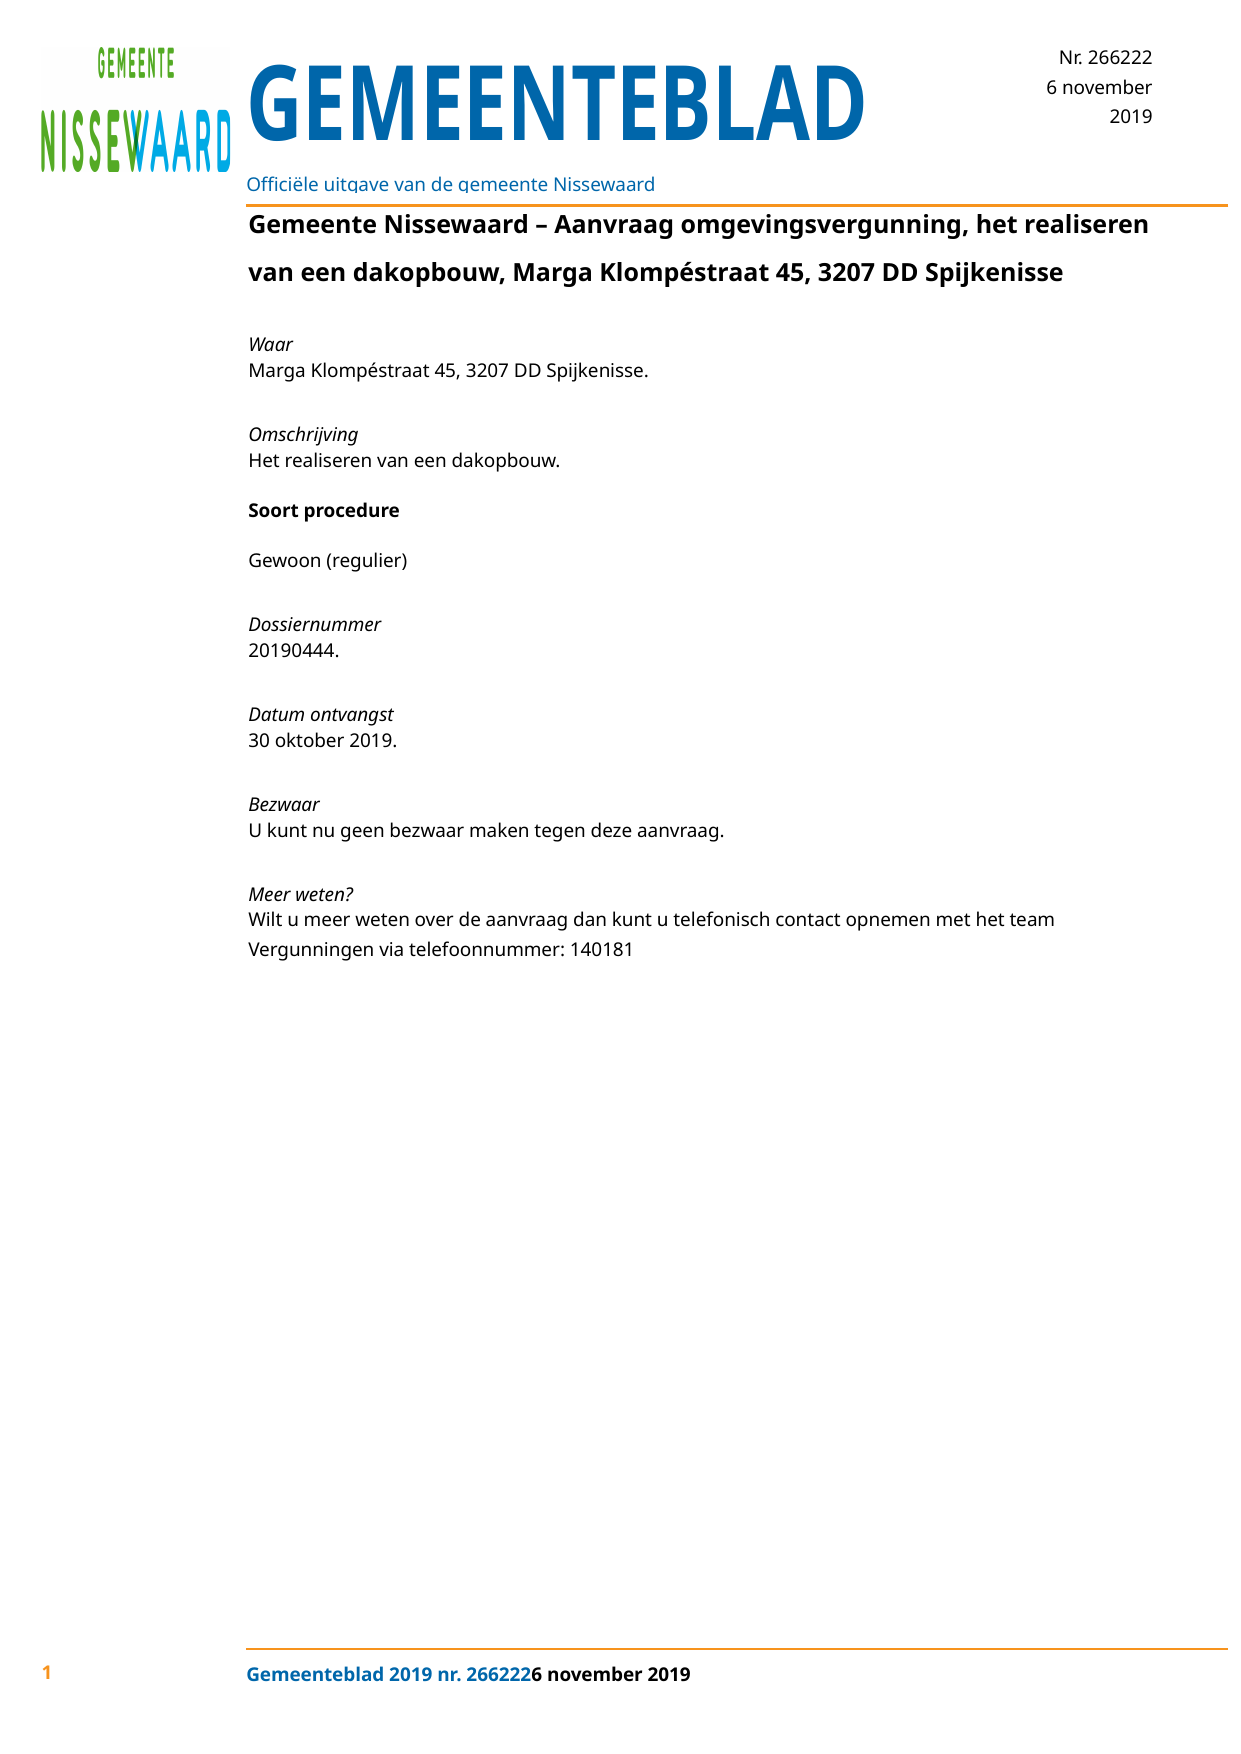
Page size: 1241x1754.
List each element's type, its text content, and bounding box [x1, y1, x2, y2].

text U kunt nu geen bezwaar maken tegen deze aanvraag. [248, 817, 1152, 842]
text Meer weten? [248, 881, 1152, 906]
text Marga Klompéstraat 45, 3207 DD Spijkenisse. [248, 357, 1152, 383]
text Bezwaar [248, 791, 1152, 817]
text Het realiseren van een dakopbouw. [248, 447, 1152, 473]
text Datum ontvangst [248, 701, 1152, 727]
picture [201, 122, 206, 138]
picture [200, 151, 206, 172]
picture [176, 157, 187, 172]
text 30 oktober 2019. [248, 727, 1152, 753]
text Waar [248, 331, 1152, 357]
text Gemeente Nissewaard – Aanvraag omgevingsvergunning, het realiseren van een dakopbouw, Marga Klompéstraat 45, 3207 DD Spijkenisse [248, 207, 1152, 288]
text Omschrijving [248, 421, 1152, 447]
text Soort procedure [248, 497, 1152, 523]
picture [41, 47, 231, 172]
text Wilt u meer weten over de aanvraag dan kunt u telefonisch contact opnemen met het team Vergunningen via telefoonnummer: 140181 [248, 906, 1152, 962]
picture [154, 157, 165, 172]
picture [222, 122, 227, 160]
text 20190444. [248, 637, 1152, 663]
text Gewoon (regulier) [248, 548, 1152, 573]
text Dossiernummer [248, 612, 1152, 637]
